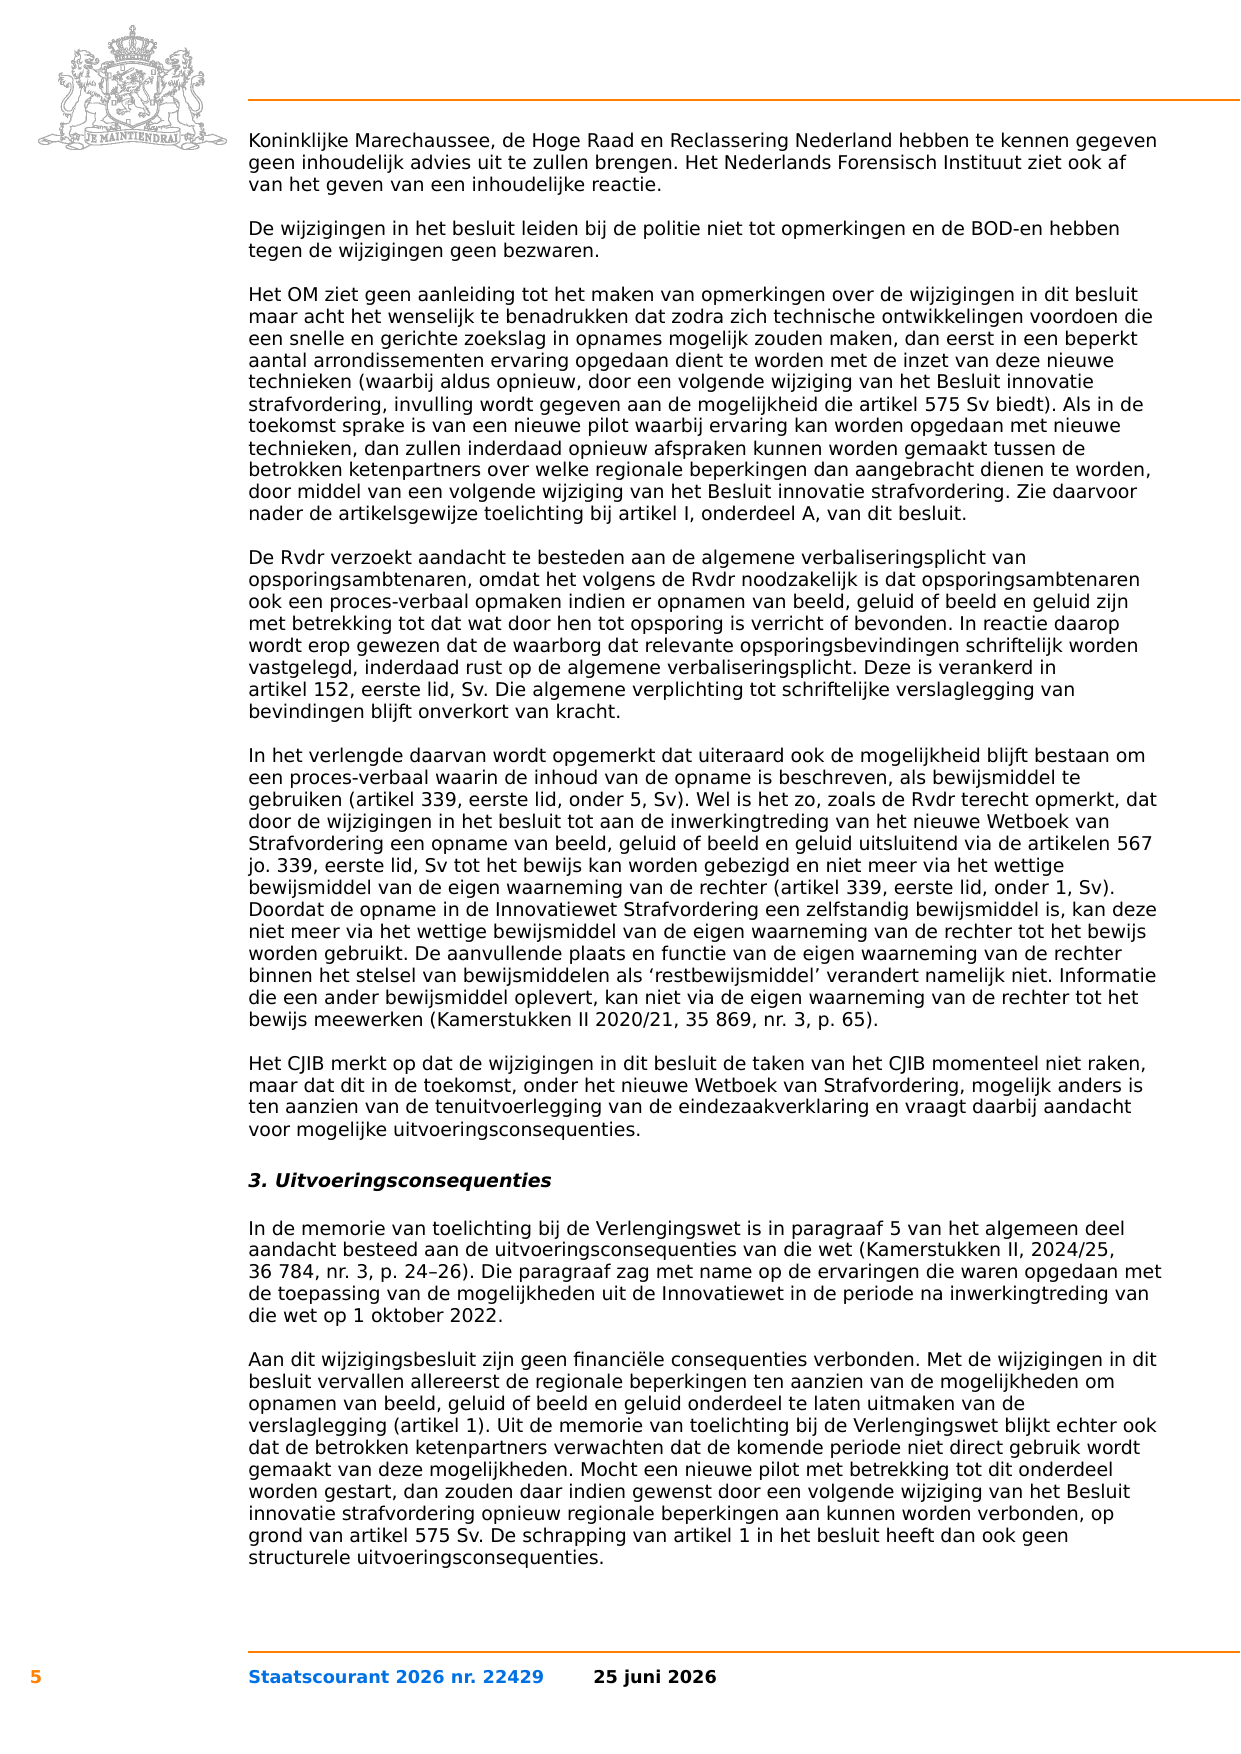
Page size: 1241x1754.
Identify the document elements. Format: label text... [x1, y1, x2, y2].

text In de memorie van toelichting bij de Verlengingswet is in paragraaf 5 van het algemeen deel aandacht besteed aan de uitvoeringsconsequenties van die wet (Kamerstukken II, 2024/25, 36 784, nr. 3, p. 24–26). Die paragraaf zag met name op de ervaringen die waren opgedaan met de toepassing van de mogelijkheden uit de Innovatiewet in de periode na inwerkingtreding van die wet op 1 oktober 2022. [248, 1217, 1163, 1327]
text Aan dit wijzigingsbesluit zijn geen financiële consequenties verbonden. Met de wijzigingen in dit besluit vervallen allereerst de regionale beperkingen ten aanzien van de mogelijkheden om opnamen van beeld, geluid of beeld en geluid onderdeel te laten uitmaken van de verslaglegging (artikel 1). Uit de memorie van toelichting bij de Verlengingswet blijkt echter ook dat de betrokken ketenpartners verwachten dat de komende periode niet direct gebruik wordt gemaakt van deze mogelijkheden. Mocht een nieuwe pilot met betrekking tot dit onderdeel worden gestart, dan zouden daar indien gewenst door een volgende wijziging van het Besluit innovatie strafvordering opnieuw regionale beperkingen aan kunnen worden verbonden, op grond van artikel 575 Sv. De schrapping van artikel 1 in het besluit heeft dan ook geen structurele uitvoeringsconsequenties. [248, 1349, 1163, 1569]
text Het CJIB merkt op dat de wijzigingen in dit besluit de taken van het CJIB momenteel niet raken, maar dat dit in de toekomst, onder het nieuwe Wetboek van Strafvordering, mogelijk anders is ten aanzien van de tenuitvoerlegging van de eindezaakverklaring en vraagt daarbij aandacht voor mogelijke uitvoeringsconsequenties. [248, 1052, 1163, 1140]
text De wijzigingen in het besluit leiden bij de politie niet tot opmerkingen en de BOD-en hebben tegen de wijzigingen geen bezwaren. [248, 218, 1163, 262]
text De Rvdr verzoekt aandacht te besteden aan de algemene verbaliseringsplicht van opsporingsambtenaren, omdat het volgens de Rvdr noodzakelijk is dat opsporingsambtenaren ook een proces-verbaal opmaken indien er opnamen van beeld, geluid of beeld en geluid zijn met betrekking tot dat wat door hen tot opsporing is verricht of bevonden. In reactie daarop wordt erop gewezen dat de waarborg dat relevante opsporingsbevindingen schriftelijk worden vastgelegd, inderdaad rust op de algemene verbaliseringsplicht. Deze is verankerd in artikel 152, eerste lid, Sv. Die algemene verplichting tot schriftelijke verslaglegging van bevindingen blijft onverkort van kracht. [248, 547, 1163, 723]
text Koninklijke Marechaussee, de Hoge Raad en Reclassering Nederland hebben te kennen gegeven geen inhoudelijk advies uit te zullen brengen. Het Nederlands Forensisch Instituut ziet ook af van het geven van een inhoudelijke reactie. [248, 130, 1163, 196]
picture [38, 25, 227, 150]
subtitle 3. Uitvoeringsconsequenties [248, 1170, 1163, 1192]
text Het OM ziet geen aanleiding tot het maken van opmerkingen over de wijzigingen in dit besluit maar acht het wenselijk te benadrukken dat zodra zich technische ontwikkelingen voordoen die een snelle en gerichte zoekslag in opnames mogelijk zouden maken, dan eerst in een beperkt aantal arrondissementen ervaring opgedaan dient te worden met de inzet van deze nieuwe technieken (waarbij aldus opnieuw, door een volgende wijziging van het Besluit innovatie strafvordering, invulling wordt gegeven aan de mogelijkheid die artikel 575 Sv biedt). Als in de toekomst sprake is van een nieuwe pilot waarbij ervaring kan worden opgedaan met nieuwe technieken, dan zullen inderdaad opnieuw afspraken kunnen worden gemaakt tussen de betrokken ketenpartners over welke regionale beperkingen dan aangebracht dienen te worden, door middel van een volgende wijziging van het Besluit innovatie strafvordering. Zie daarvoor nader de artikelsgewijze toelichting bij artikel I, onderdeel A, van dit besluit. [248, 283, 1163, 525]
text In het verlengde daarvan wordt opgemerkt dat uiteraard ook de mogelijkheid blijft bestaan om een proces-verbaal waarin de inhoud van de opname is beschreven, als bewijsmiddel te gebruiken (artikel 339, eerste lid, onder 5, Sv). Wel is het zo, zoals de Rvdr terecht opmerkt, dat door de wijzigingen in het besluit tot aan de inwerkingtreding van het nieuwe Wetboek van Strafvordering een opname van beeld, geluid of beeld en geluid uitsluitend via de artikelen 567 jo. 339, eerste lid, Sv tot het bewijs kan worden gebezigd en niet meer via het wettige bewijsmiddel van de eigen waarneming van de rechter (artikel 339, eerste lid, onder 1, Sv). Doordat de opname in de Innovatiewet Strafvordering een zelfstandig bewijsmiddel is, kan deze niet meer via het wettige bewijsmiddel van de eigen waarneming van de rechter tot het bewijs worden gebruikt. De aanvullende plaats en functie van de eigen waarneming van de rechter binnen het stelsel van bewijsmiddelen als ‘restbewijsmiddel’ verandert namelijk niet. Informatie die een ander bewijsmiddel oplevert, kan niet via de eigen waarneming van de rechter tot het bewijs meewerken (Kamerstukken II 2020/21, 35 869, nr. 3, p. 65). [248, 745, 1163, 1031]
